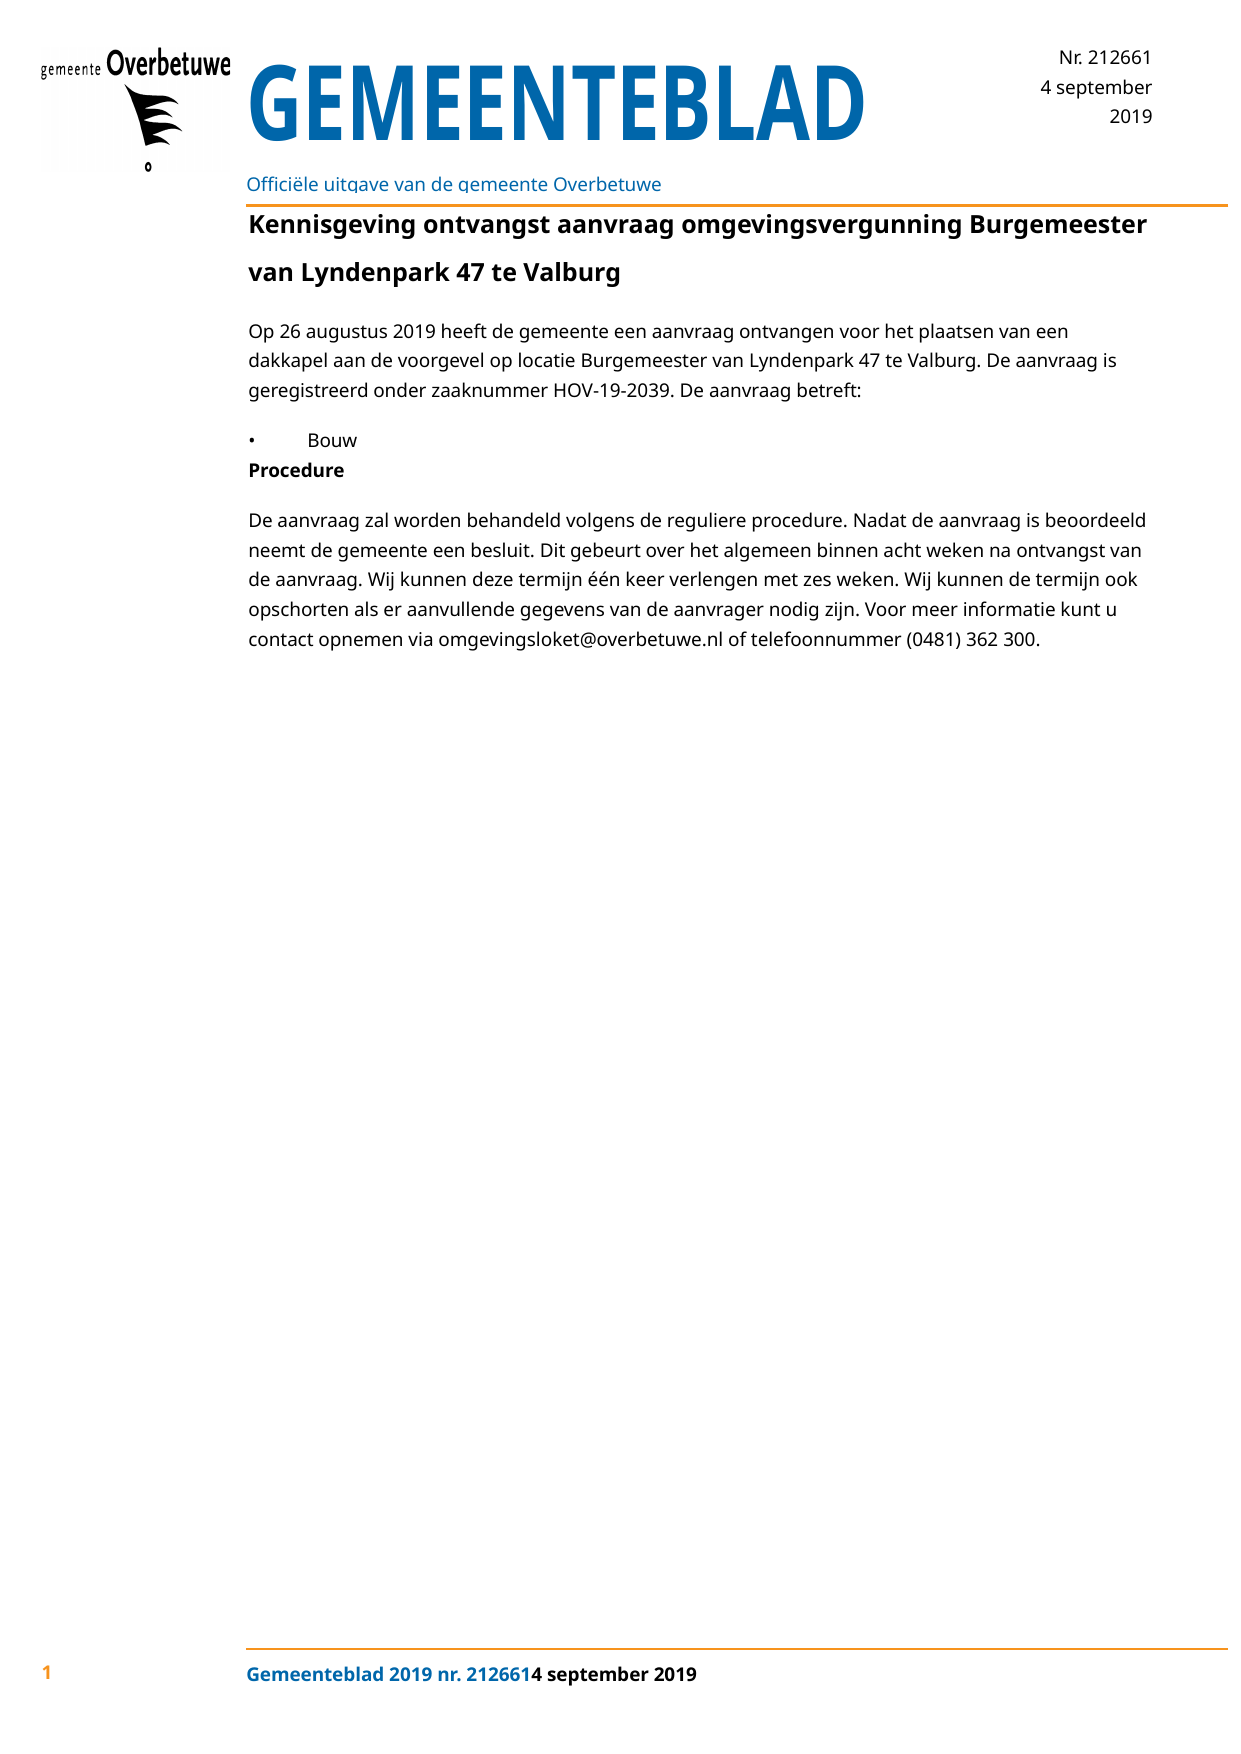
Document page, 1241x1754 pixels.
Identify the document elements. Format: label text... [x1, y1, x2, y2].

text Op 26 augustus 2019 heeft de gemeente een aanvraag ontvangen voor het plaatsen van een dakkapel aan de voorgevel op locatie Burgemeester van Lyndenpark 47 te Valburg. De aanvraag is geregistreerd onder zaaknummer HOV-19-2039. De aanvraag betreft: [248, 318, 1152, 403]
text Kennisgeving ontvangst aanvraag omgevingsvergunning Burgemeester van Lyndenpark 47 te Valburg [248, 207, 1152, 288]
picture [41, 47, 231, 172]
text De aanvraag zal worden behandeld volgens de reguliere procedure. Nadat de aanvraag is beoordeeld neemt de gemeente een besluit. Dit gebeurt over het algemeen binnen acht weken na ontvangst van de aanvraag. Wij kunnen deze termijn één keer verlengen met zes weken. Wij kunnen de termijn ook opschorten als er aanvullende gegevens van de aanvrager nodig zijn. Voor meer informatie kunt u contact opnemen via omgevingsloket@overbetuwe.nl of telefoonnummer (0481) 362 300. [248, 507, 1152, 652]
text Procedure [248, 457, 1152, 483]
list Bouw [248, 427, 1152, 453]
